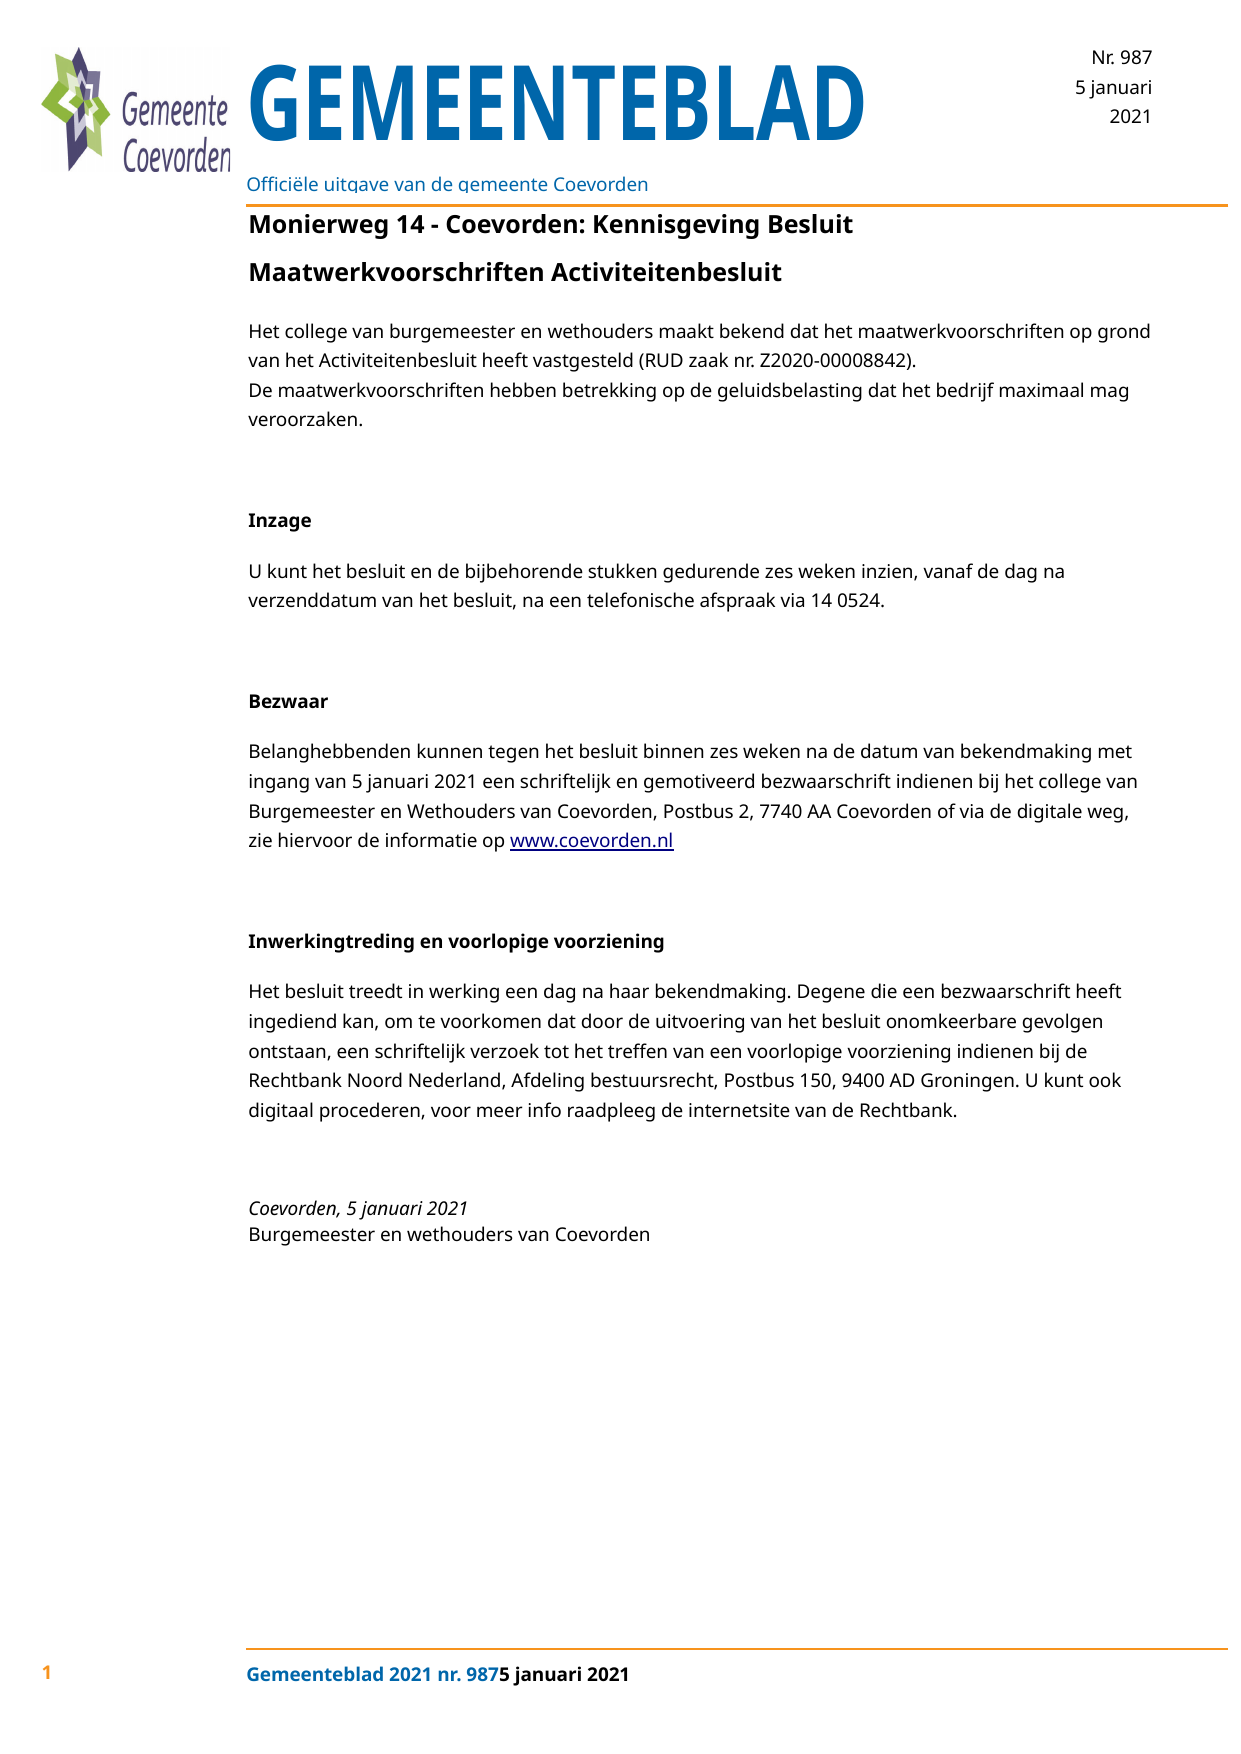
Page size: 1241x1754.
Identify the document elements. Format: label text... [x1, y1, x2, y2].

text Bezwaar [248, 688, 1152, 714]
text U kunt het besluit en de bijbehorende stukken gedurende zes weken inzien, vanaf de dag na verzenddatum van het besluit, na een telefonische afspraak via 14 0524. [248, 558, 1152, 613]
picture [41, 47, 231, 172]
text Inwerkingtreding en voorlopige voorziening [248, 928, 1152, 954]
text Belanghebbenden kunnen tegen het besluit binnen zes weken na de datum van bekendmaking met ingang van 5 januari 2021 een schriftelijk en gemotiveerd bezwaarschrift indienen bij het college van Burgemeester en Wethouders van Coevorden, Postbus 2, 7740 AA Coevorden of via de digitale weg, zie hiervoor de informatie op www.coevorden.nl [248, 739, 1152, 853]
text Coevorden, 5 januari 2021 [248, 1195, 1152, 1221]
text Het college van burgemeester en wethouders maakt bekend dat het maatwerkvoorschriften op grond van het Activiteitenbesluit heeft vastgesteld (RUD zaak nr. Z2020-00008842). De maatwerkvoorschriften hebben betrekking op de geluidsbelasting dat het bedrijf maximaal mag veroorzaken. [248, 318, 1152, 432]
text Burgemeester en wethouders van Coevorden [248, 1221, 1152, 1247]
text Monierweg 14 - Coevorden: Kennisgeving Besluit Maatwerkvoorschriften Activiteitenbesluit [248, 207, 1152, 288]
text Inzage [248, 507, 1152, 533]
text Het besluit treedt in werking een dag na haar bekendmaking. Degene die een bezwaarschrift heeft ingediend kan, om te voorkomen dat door de uitvoering van het besluit onomkeerbare gevolgen ontstaan, een schriftelijk verzoek tot het treffen van een voorlopige voorziening indienen bij de Rechtbank Noord Nederland, Afdeling bestuursrecht, Postbus 150, 9400 AD Groningen. U kunt ook digitaal procederen, voor meer info raadpleeg de internetsite van de Rechtbank. [248, 979, 1152, 1123]
